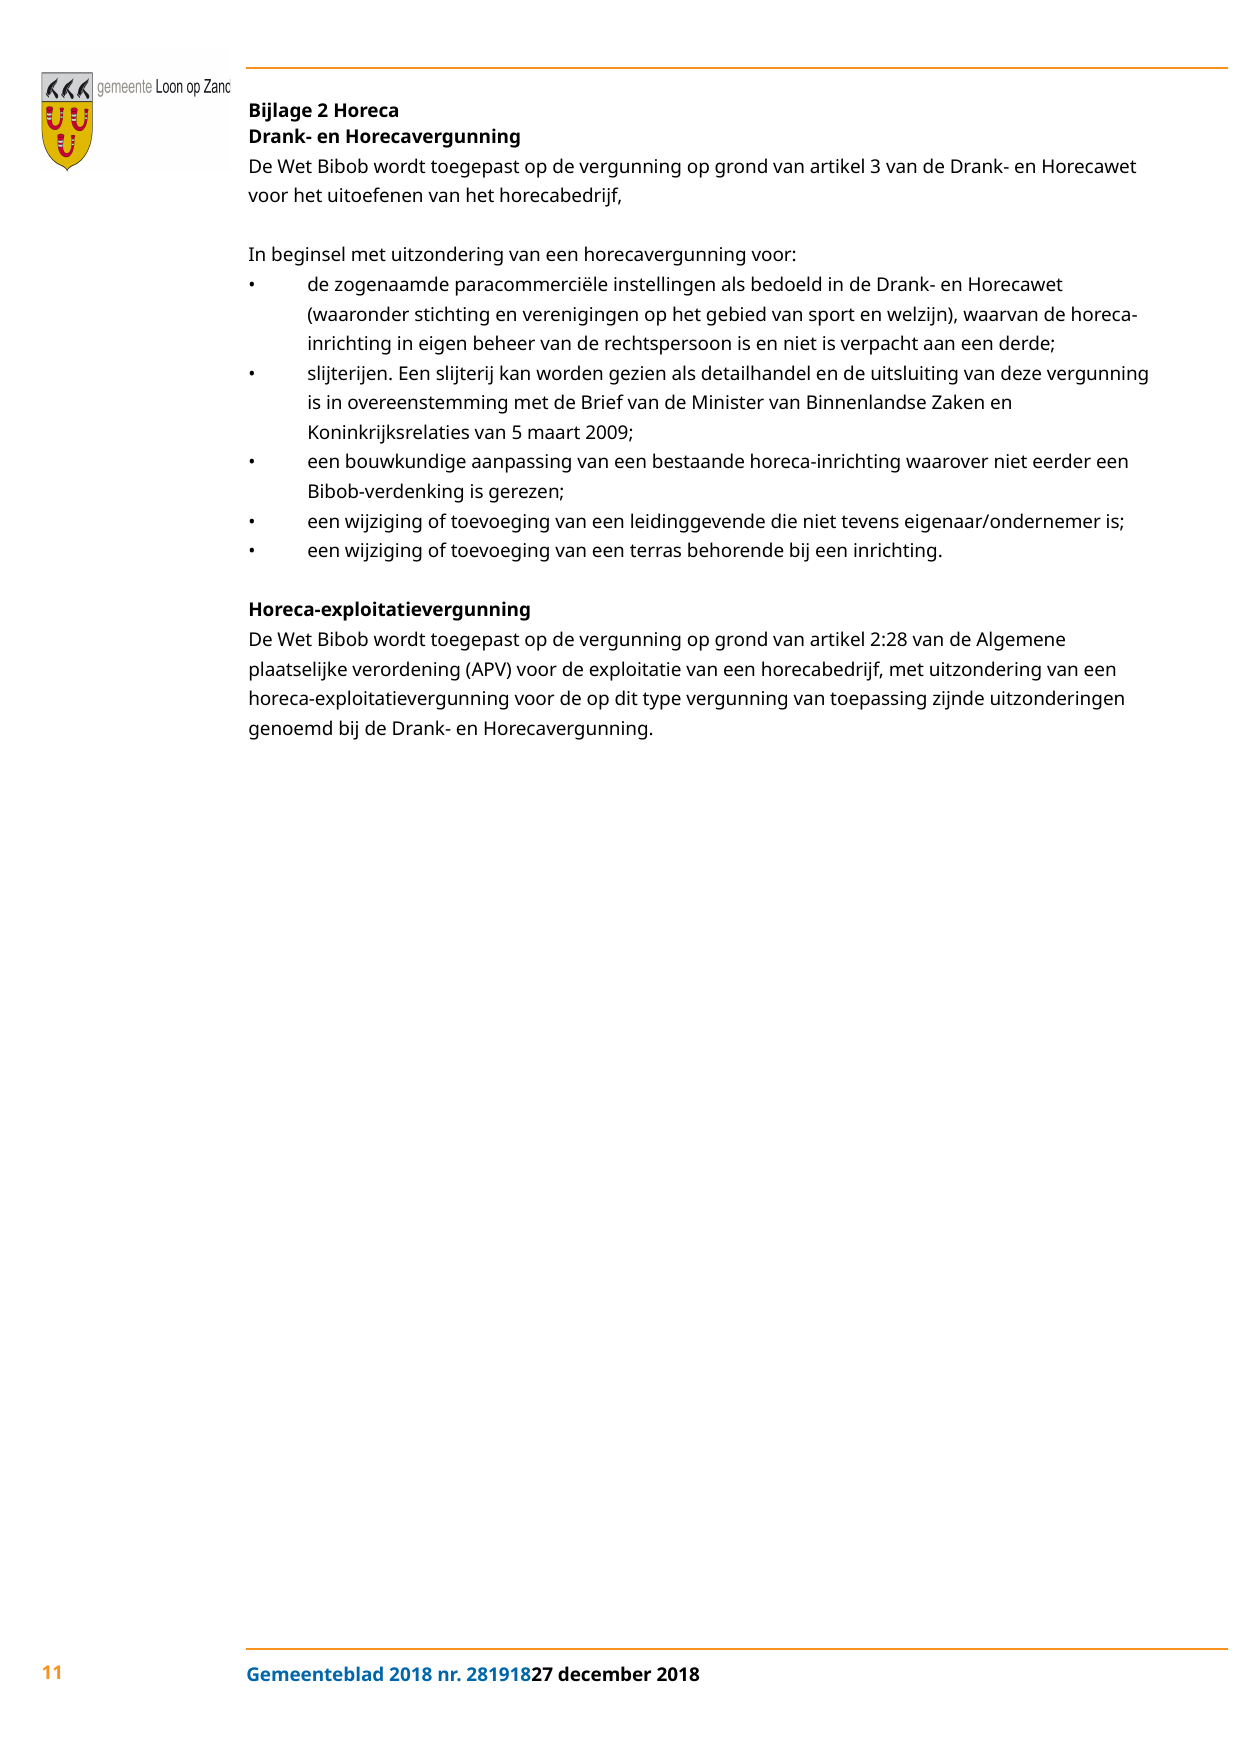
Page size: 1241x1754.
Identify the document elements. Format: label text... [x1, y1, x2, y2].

list een wijziging of toevoeging van een terras behorende bij een inrichting. [248, 537, 1152, 563]
list een bouwkundige aanpassing van een bestaande horeca-inrichting waarover niet eerder een Bibob-verdenking is gerezen; [248, 449, 1152, 504]
text De Wet Bibob wordt toegepast op de vergunning op grond van artikel 2:28 van de Algemene plaatselijke verordening (APV) voor de exploitatie van een horecabedrijf, met uitzondering van een horeca-exploitatievergunning voor de op dit type vergunning van toepassing zijnde uitzonderingen genoemd bij de Drank- en Horecavergunning. [248, 626, 1152, 741]
list slijterijen. Een slijterij kan worden gezien als detailhandel en de uitsluiting van deze vergunning is in overeenstemming met de Brief van de Minister van Binnenlandse Zaken en Koninkrijksrelaties van 5 maart 2009; [248, 360, 1152, 445]
text Horeca-exploitatievergunning [248, 597, 1152, 622]
text De Wet Bibob wordt toegepast op de vergunning op grond van artikel 3 van de Drank- en Horecawet voor het uitoefenen van het horecabedrijf, [248, 153, 1152, 208]
text Bijlage 2 Horeca [248, 95, 1152, 123]
list de zogenaamde paracommerciële instellingen als bedoeld in de Drank- en Horecawet (waaronder stichting en verenigingen op het gebied van sport en welzijn), waarvan de horeca-inrichting in eigen beheer van de rechtspersoon is en niet is verpacht aan een derde; [248, 271, 1152, 356]
text In beginsel met uitzondering van een horecavergunning voor: [248, 242, 1152, 267]
text Drank- en Horecavergunning [248, 123, 1152, 149]
list een wijziging of toevoeging van een leidinggevende die niet tevens eigenaar/ondernemer is; [248, 508, 1152, 534]
picture [41, 47, 231, 172]
